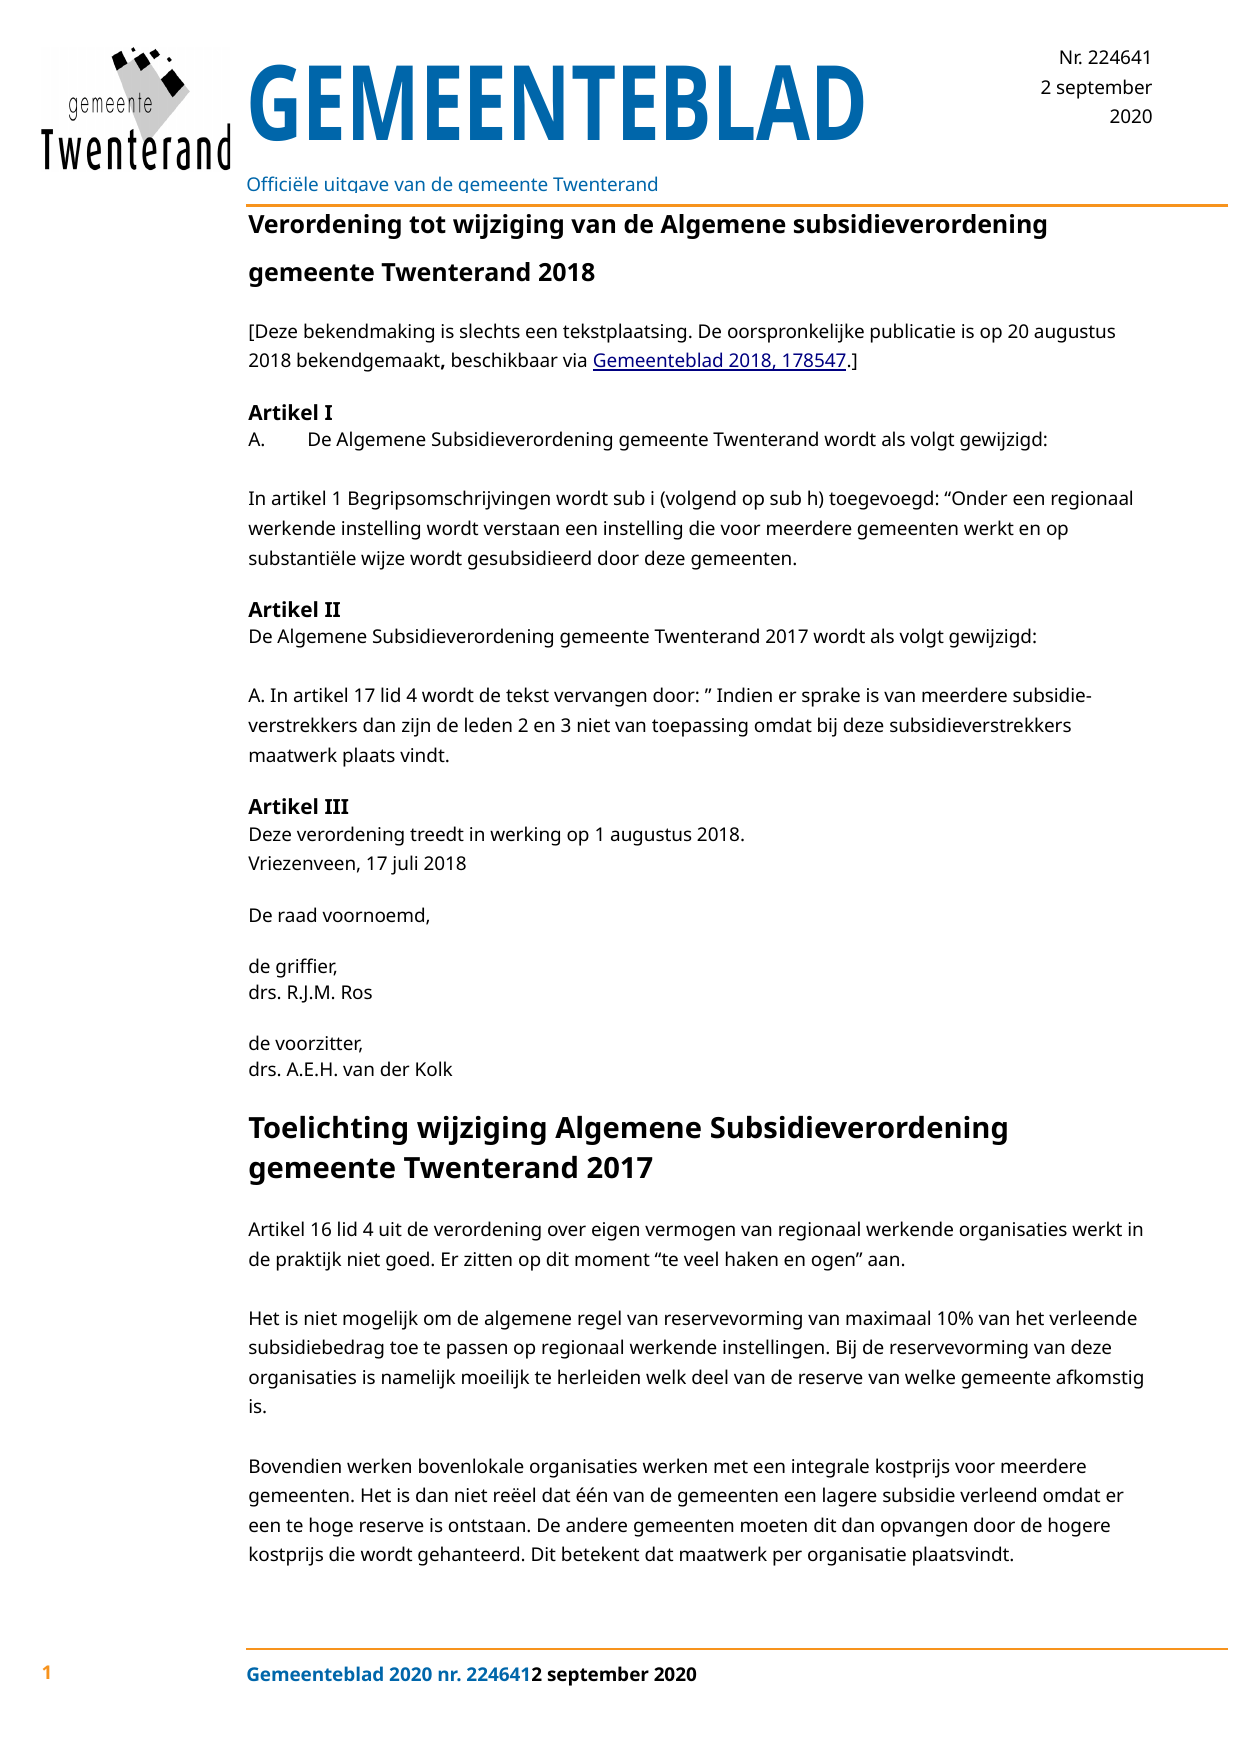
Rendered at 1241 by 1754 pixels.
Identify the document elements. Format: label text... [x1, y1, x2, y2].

text De raad voornoemd, [248, 902, 1152, 927]
text Artikel III [248, 792, 1152, 821]
text de voorzitter, [248, 1030, 1152, 1056]
text Het is niet mogelijk om de algemene regel van reservevorming van maximaal 10% van het verleende subsidiebedrag toe te passen op regionaal werkende instellingen. Bij de reservevorming van deze organisaties is namelijk moeilijk te herleiden welk deel van de reserve van welke gemeente afkomstig is. [248, 1305, 1152, 1419]
text Artikel I [248, 398, 1152, 426]
picture [41, 47, 231, 172]
text Deze verordening treedt in werking op 1 augustus 2018. [248, 821, 1152, 846]
list De Algemene Subsidieverordening gemeente Twenterand wordt als volgt gewijzigd: [248, 426, 1152, 452]
text drs. R.J.M. Ros [248, 979, 1152, 1005]
text Artikel II [248, 595, 1152, 623]
text Toelichting wijziging Algemene Subsidieverordening gemeente Twenterand 2017 [248, 1108, 1152, 1187]
text de griffier, [248, 953, 1152, 979]
text Artikel 16 lid 4 uit de verordening over eigen vermogen van regionaal werkende organisaties werkt in de praktijk niet goed. Er zitten op dit moment “te veel haken en ogen” aan. [248, 1216, 1152, 1271]
text Bovendien werken bovenlokale organisaties werken met een integrale kostprijs voor meerdere gemeenten. Het is dan niet reëel dat één van de gemeenten een lagere subsidie verleend omdat er een te hoge reserve is ontstaan. De andere gemeenten moeten dit dan opvangen door de hogere kostprijs die wordt gehanteerd. Dit betekent dat maatwerk per organisatie plaatsvindt. [248, 1453, 1152, 1567]
text De Algemene Subsidieverordening gemeente Twenterand 2017 wordt als volgt gewijzigd: [248, 623, 1152, 649]
text Vriezenveen, 17 juli 2018 [248, 850, 1152, 876]
text [Deze bekendmaking is slechts een tekstplaatsing. De oorspronkelijke publicatie is op 20 augustus 2018 bekendgemaakt, beschikbaar via Gemeenteblad 2018, 178547.] [248, 318, 1152, 373]
text Verordening tot wijziging van de Algemene subsidieverordening gemeente Twenterand 2018 [248, 207, 1152, 288]
text In artikel 1 Begripsomschrijvingen wordt sub i (volgend op sub h) toegevoegd: “Onder een regionaal werkende instelling wordt verstaan een instelling die voor meerdere gemeenten werkt en op substantiële wijze wordt gesubsidieerd door deze gemeenten. [248, 486, 1152, 570]
text drs. A.E.H. van der Kolk [248, 1056, 1152, 1082]
text A. In artikel 17 lid 4 wordt de tekst vervangen door: ” Indien er sprake is van meerdere subsidie-verstrekkers dan zijn de leden 2 en 3 niet van toepassing omdat bij deze subsidieverstrekkers maatwerk plaats vindt. [248, 683, 1152, 768]
